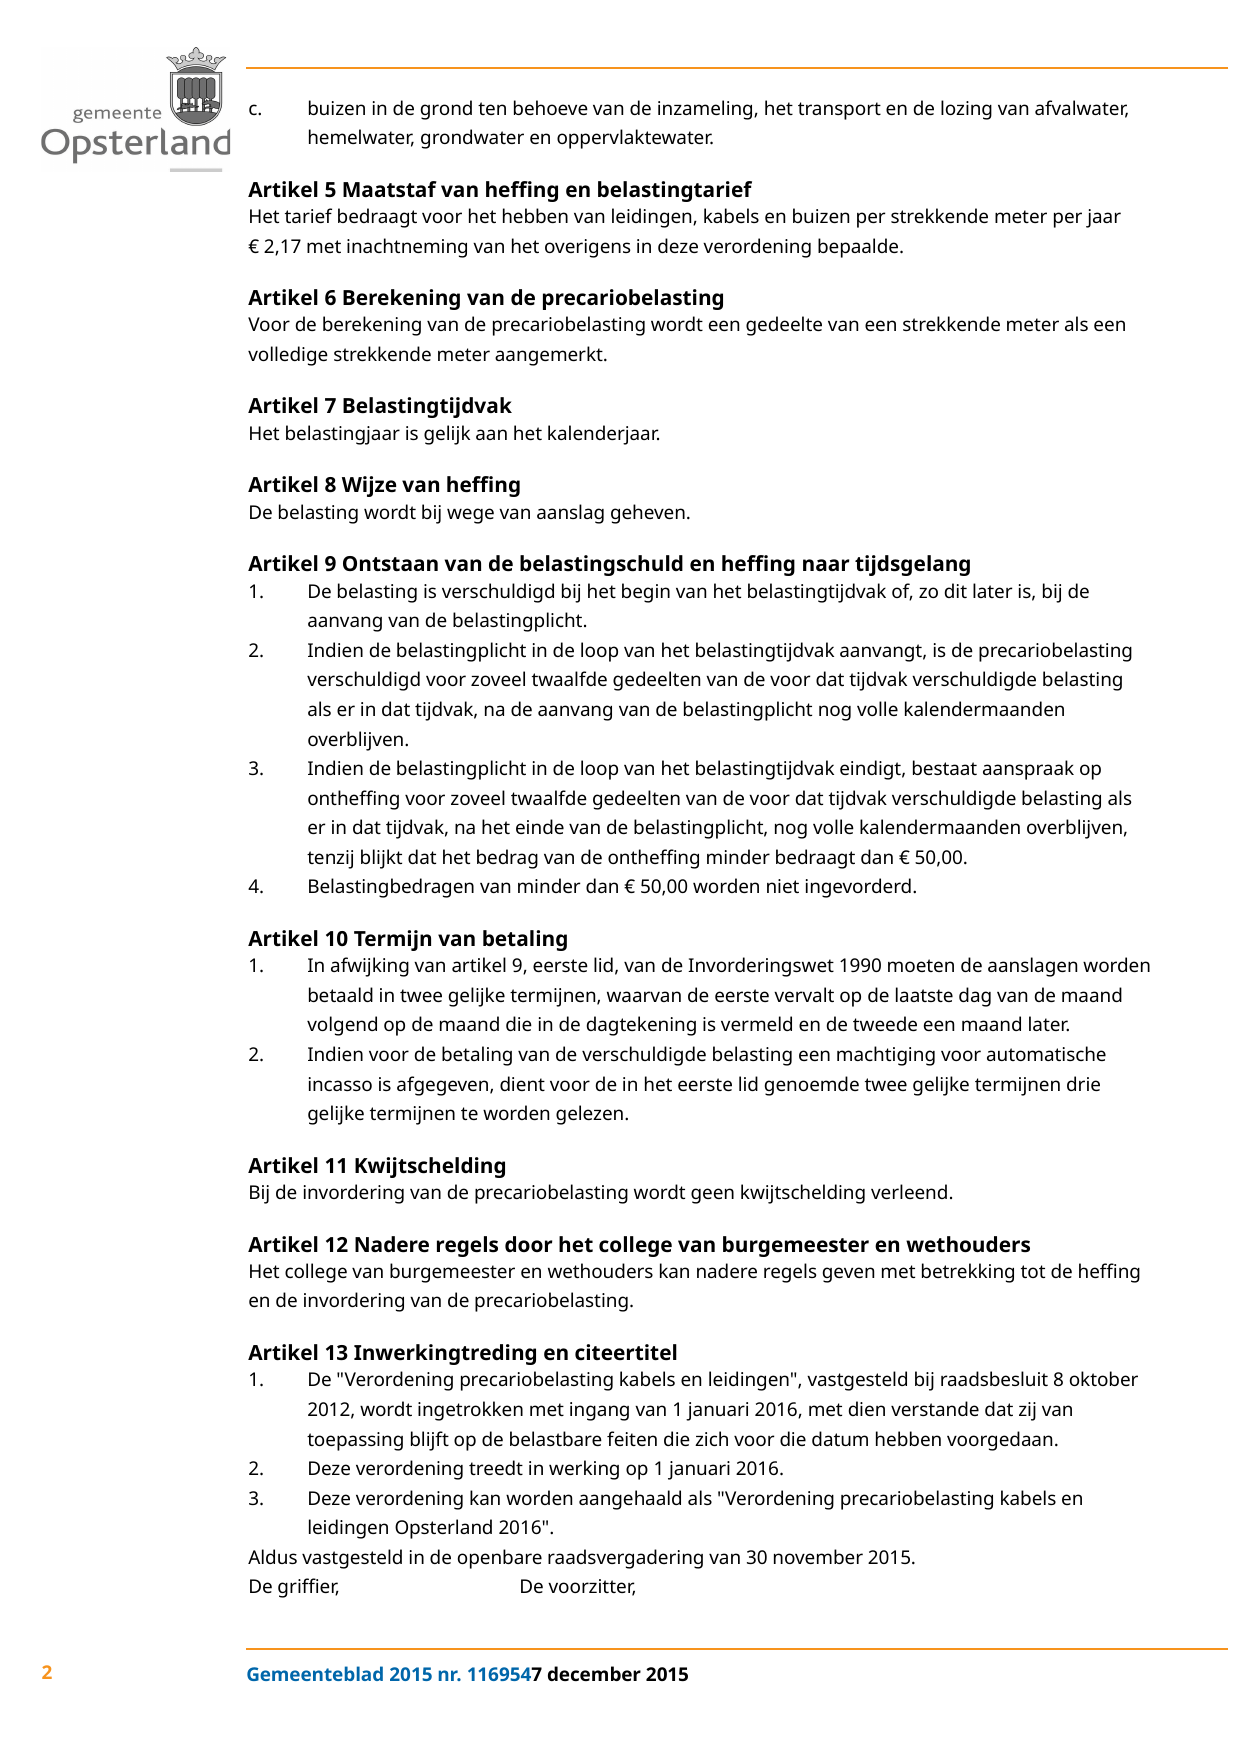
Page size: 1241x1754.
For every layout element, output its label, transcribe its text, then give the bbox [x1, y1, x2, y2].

list Deze verordening treedt in werking op 1 januari 2016. [248, 1455, 1152, 1481]
picture [41, 47, 231, 172]
text Artikel 10 Termijn van betaling [248, 924, 1152, 952]
text Artikel 13 Inwerkingtreding en citeertitel [248, 1338, 1152, 1367]
text Aldus vastgesteld in de openbare raadsvergadering van 30 november 2015. [248, 1544, 1152, 1570]
list In afwijking van artikel 9, eerste lid, van de Invorderingswet 1990 moeten de aanslagen worden betaald in twee gelijke termijnen, waarvan de eerste vervalt op de laatste dag van de maand volgend op de maand die in de dagtekening is vermeld en de tweede een maand later. [248, 952, 1152, 1037]
text Het tarief bedraagt voor het hebben van leidingen, kabels en buizen per strekkende meter per jaar [248, 203, 1152, 229]
list Indien de belastingplicht in de loop van het belastingtijdvak aanvangt, is de precariobelasting verschuldigd voor zoveel twaalfde gedeelten van de voor dat tijdvak verschuldigde belasting als er in dat tijdvak, na de aanvang van de belastingplicht nog volle kalendermaanden overblijven. [248, 637, 1152, 751]
text Artikel 5 Maatstaf van heffing en belastingtarief [248, 175, 1152, 203]
text Het belastingjaar is gelijk aan het kalenderjaar. [248, 420, 1152, 446]
text Artikel 9 Ontstaan van de belastingschuld en heffing naar tijdsgelang [248, 549, 1152, 578]
table_header De voorzitter, [519, 1574, 1152, 1599]
list De "Verordening precariobelasting kabels en leidingen", vastgesteld bij raadsbesluit 8 oktober 2012, wordt ingetrokken met ingang van 1 januari 2016, met dien verstande dat zij van toepassing blijft op de belastbare feiten die zich voor die datum hebben voorgedaan. [248, 1367, 1152, 1451]
text € 2,17 met inachtneming van het overigens in deze verordening bepaalde. [248, 233, 1152, 258]
list Belastingbedragen van minder dan € 50,00 worden niet ingevorderd. [248, 874, 1152, 899]
text Artikel 12 Nadere regels door het college van burgemeester en wethouders [248, 1230, 1152, 1258]
text Bij de invordering van de precariobelasting wordt geen kwijtschelding verleend. [248, 1179, 1152, 1205]
text Het college van burgemeester en wethouders kan nadere regels geven met betrekking tot de heffing en de invordering van de precariobelasting. [248, 1258, 1152, 1313]
list Deze verordening kan worden aangehaald als "Verordening precariobelasting kabels en leidingen Opsterland 2016". [248, 1485, 1152, 1540]
text Artikel 11 Kwijtschelding [248, 1151, 1152, 1179]
text Artikel 7 Belastingtijdvak [248, 392, 1152, 420]
list buizen in de grond ten behoeve van de inzameling, het transport en de lozing van afvalwater, hemelwater, grondwater en oppervlaktewater. [248, 95, 1152, 150]
text Voor de berekening van de precariobelasting wordt een gedeelte van een strekkende meter als een volledige strekkende meter aangemerkt. [248, 312, 1152, 367]
table_header De griffier, [248, 1574, 519, 1599]
text De belasting wordt bij wege van aanslag geheven. [248, 499, 1152, 525]
list Indien voor de betaling van de verschuldigde belasting een machtiging voor automatische incasso is afgegeven, dient voor de in het eerste lid genoemde twee gelijke termijnen drie gelijke termijnen te worden gelezen. [248, 1041, 1152, 1126]
text Artikel 6 Berekening van de precariobelasting [248, 283, 1152, 312]
text Artikel 8 Wijze van heffing [248, 471, 1152, 499]
list Indien de belastingplicht in de loop van het belastingtijdvak eindigt, bestaat aanspraak op ontheffing voor zoveel twaalfde gedeelten van de voor dat tijdvak verschuldigde belasting als er in dat tijdvak, na het einde van de belastingplicht, nog volle kalendermaanden overblijven, tenzij blijkt dat het bedrag van de ontheffing minder bedraagt dan € 50,00. [248, 755, 1152, 870]
list De belasting is verschuldigd bij het begin van het belastingtijdvak of, zo dit later is, bij de aanvang van de belastingplicht. [248, 578, 1152, 633]
